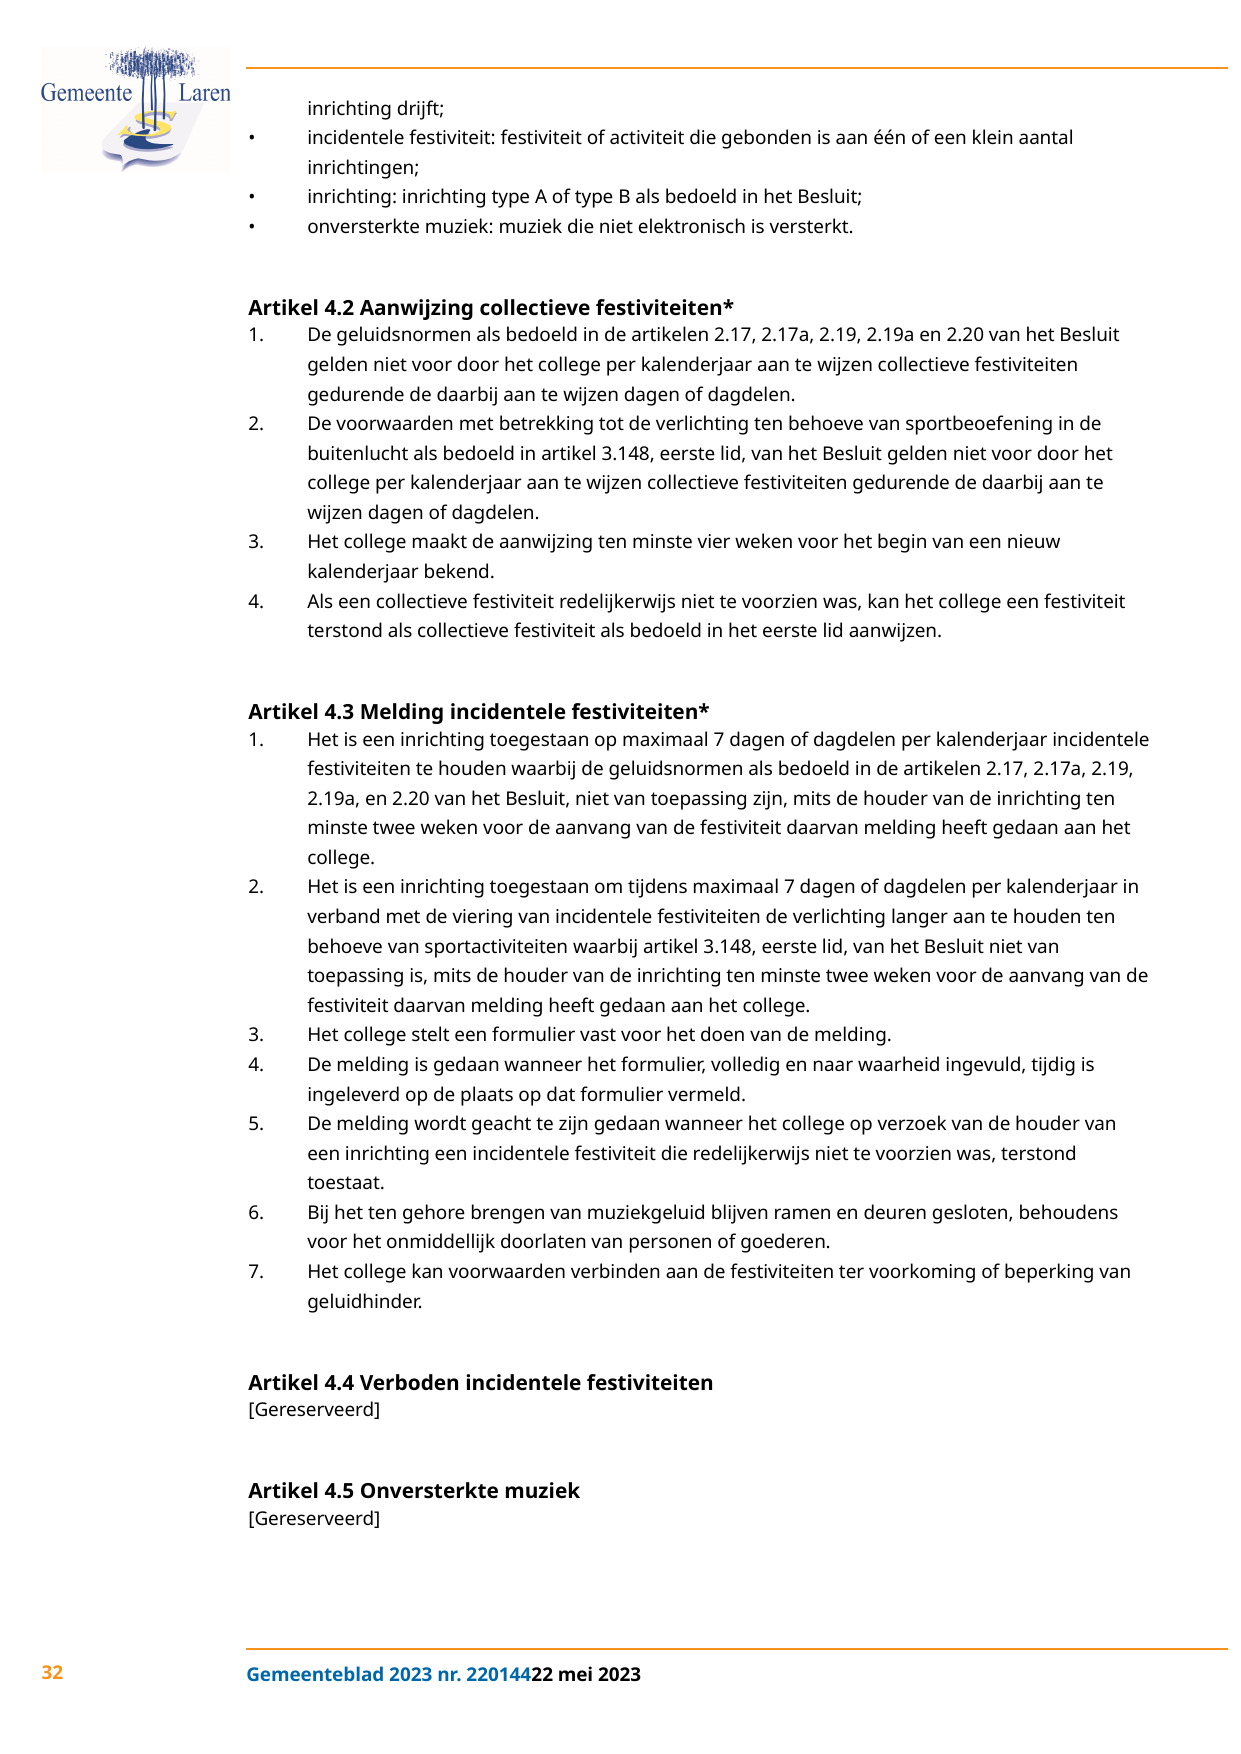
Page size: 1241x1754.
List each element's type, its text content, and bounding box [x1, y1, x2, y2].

text Artikel 4.5 Onversterkte muziek [248, 1476, 1152, 1505]
list inrichting: inrichting type A of type B als bedoeld in het Besluit; [248, 183, 1152, 209]
list De melding is gedaan wanneer het formulier, volledig en naar waarheid ingevuld, tijdig is ingeleverd op de plaats op dat formulier vermeld. [248, 1051, 1152, 1107]
text Artikel 4.2 Aanwijzing collectieve festiviteiten* [248, 293, 1152, 322]
list De melding wordt geacht te zijn gedaan wanneer het college op verzoek van de houder van een inrichting een incidentele festiviteit die redelijkerwijs niet te voorzien was, terstond toestaat. [248, 1110, 1152, 1195]
text [Gereserveerd] [248, 1505, 1152, 1531]
list Als een collectieve festiviteit redelijkerwijs niet te voorzien was, kan het college een festiviteit terstond als collectieve festiviteit als bedoeld in het eerste lid aanwijzen. [248, 588, 1152, 643]
list Bij het ten gehore brengen van muziekgeluid blijven ramen en deuren gesloten, behoudens voor het onmiddellijk doorlaten van personen of goederen. [248, 1199, 1152, 1254]
text Artikel 4.4 Verboden incidentele festiviteiten [248, 1368, 1152, 1396]
list Het college maakt de aanwijzing ten minste vier weken voor het begin van een nieuw kalenderjaar bekend. [248, 529, 1152, 584]
text [Gereserveerd] [248, 1396, 1152, 1422]
list onversterkte muziek: muziek die niet elektronisch is versterkt. [248, 213, 1152, 239]
text Artikel 4.3 Melding incidentele festiviteiten* [248, 697, 1152, 726]
list De voorwaarden met betrekking tot de verlichting ten behoeve van sportbeoefening in de buitenlucht als bedoeld in artikel 3.148, eerste lid, van het Besluit gelden niet voor door het college per kalenderjaar aan te wijzen collectieve festiviteiten gedurende de daarbij aan te wijzen dagen of dagdelen. [248, 410, 1152, 525]
list inrichting drijft; [248, 95, 1152, 121]
list Het college stelt een formulier vast voor het doen van de melding. [248, 1022, 1152, 1047]
list De geluidsnormen als bedoeld in de artikelen 2.17, 2.17a, 2.19, 2.19a en 2.20 van het Besluit gelden niet voor door het college per kalenderjaar aan te wijzen collectieve festiviteiten gedurende de daarbij aan te wijzen dagen of dagdelen. [248, 322, 1152, 406]
picture [41, 47, 231, 172]
list Het is een inrichting toegestaan om tijdens maximaal 7 dagen of dagdelen per kalenderjaar in verband met de viering van incidentele festiviteiten de verlichting langer aan te houden ten behoeve van sportactiviteiten waarbij artikel 3.148, eerste lid, van het Besluit niet van toepassing is, mits de houder van de inrichting ten minste twee weken voor de aanvang van de festiviteit daarvan melding heeft gedaan aan het college. [248, 874, 1152, 1018]
list Het is een inrichting toegestaan op maximaal 7 dagen of dagdelen per kalenderjaar incidentele festiviteiten te houden waarbij de geluidsnormen als bedoeld in de artikelen 2.17, 2.17a, 2.19, 2.19a, en 2.20 van het Besluit, niet van toepassing zijn, mits de houder van de inrichting ten minste twee weken voor de aanvang van de festiviteit daarvan melding heeft gedaan aan het college. [248, 726, 1152, 870]
list Het college kan voorwaarden verbinden aan de festiviteiten ter voorkoming of beperking van geluidhinder. [248, 1258, 1152, 1314]
list incidentele festiviteit: festiviteit of activiteit die gebonden is aan één of een klein aantal inrichtingen; [248, 124, 1152, 180]
